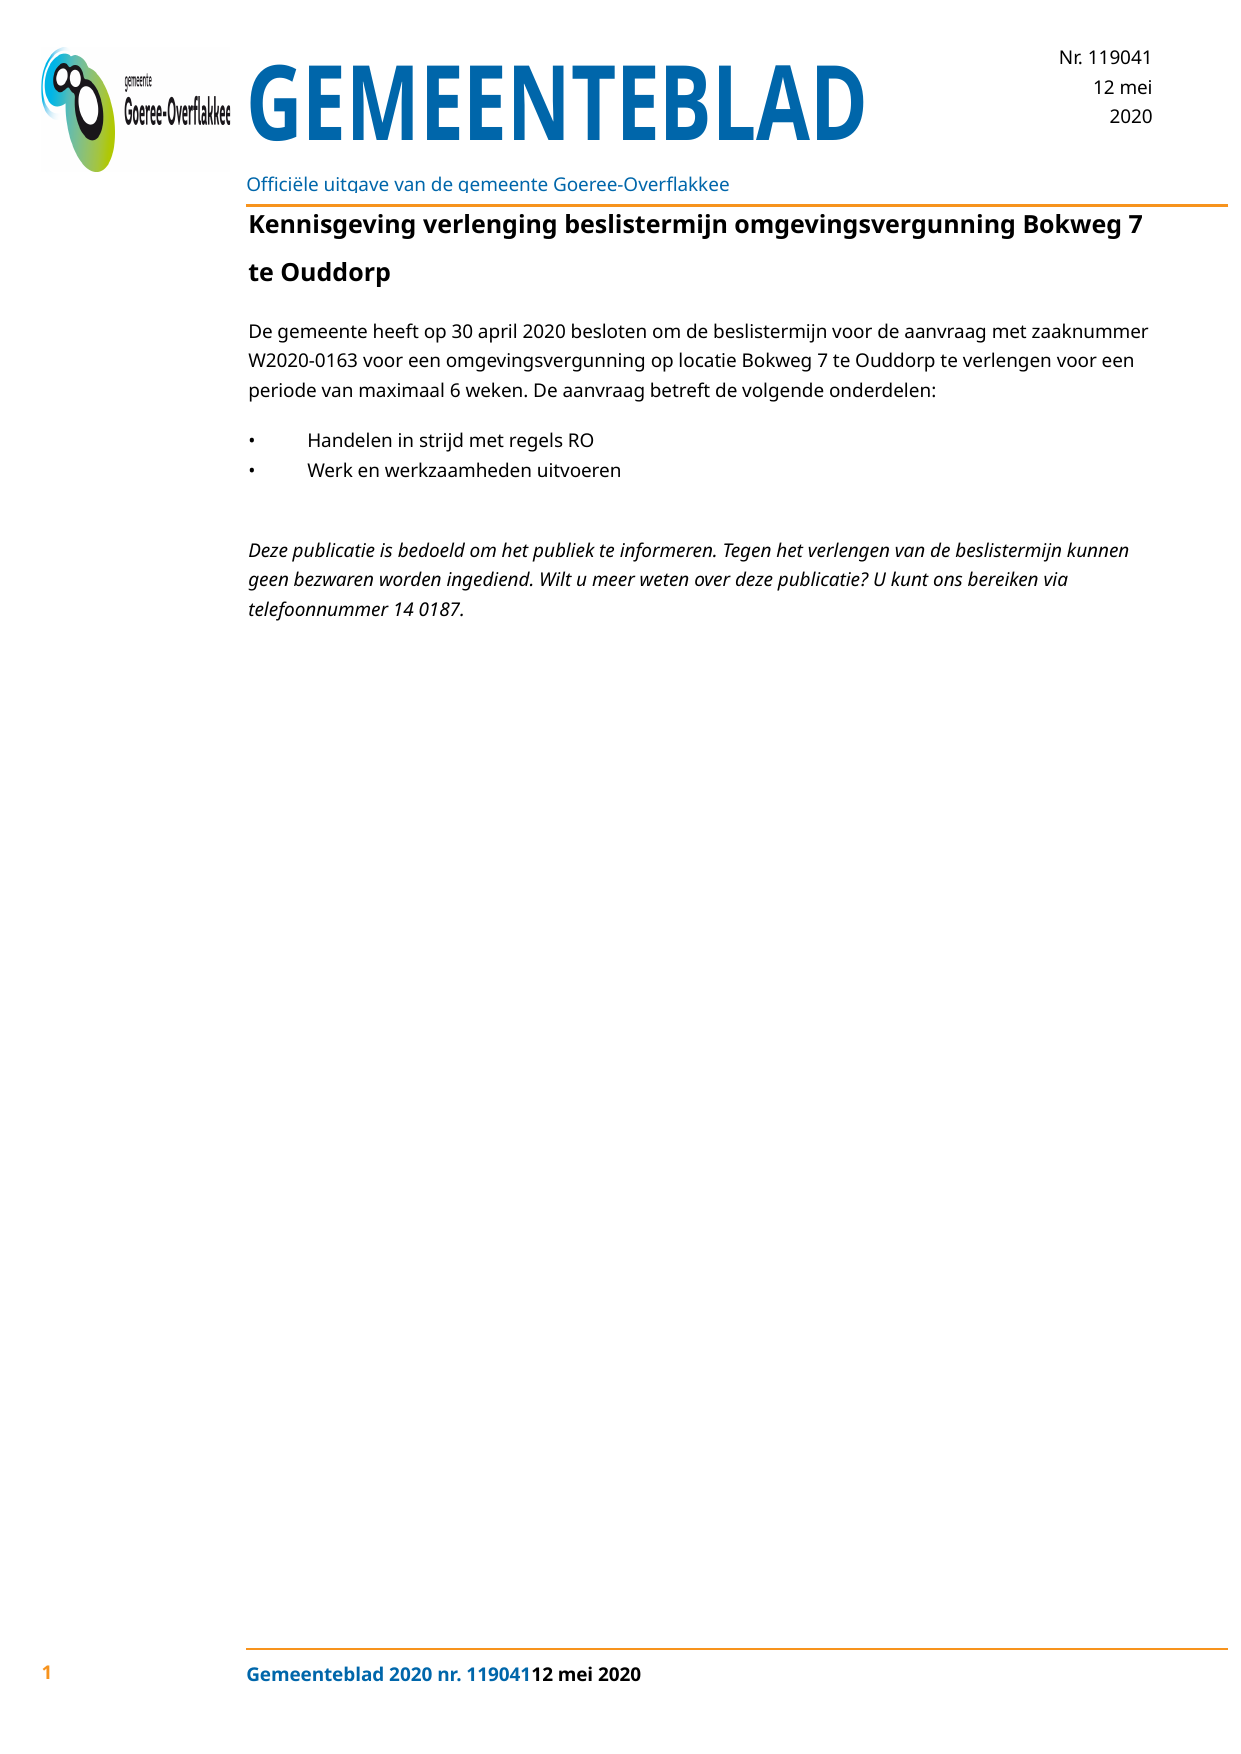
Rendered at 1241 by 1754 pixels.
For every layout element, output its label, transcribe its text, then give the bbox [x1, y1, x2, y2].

text Kennisgeving verlenging beslistermijn omgevingsvergunning Bokweg 7 te Ouddorp [248, 207, 1152, 288]
list Werk en werkzaamheden uitvoeren [248, 457, 1152, 483]
picture [41, 47, 231, 172]
text De gemeente heeft op 30 april 2020 besloten om de beslistermijn voor de aanvraag met zaaknummer W2020-0163 voor een omgevingsvergunning op locatie Bokweg 7 te Ouddorp te verlengen voor een periode van maximaal 6 weken. De aanvraag betreft de volgende onderdelen: [248, 318, 1152, 403]
list Handelen in strijd met regels RO [248, 427, 1152, 453]
text Deze publicatie is bedoeld om het publiek te informeren. Tegen het verlengen van de beslistermijn kunnen geen bezwaren worden ingediend. Wilt u meer weten over deze publicatie? U kunt ons bereiken via telefoonnummer 14 0187. [248, 537, 1152, 622]
